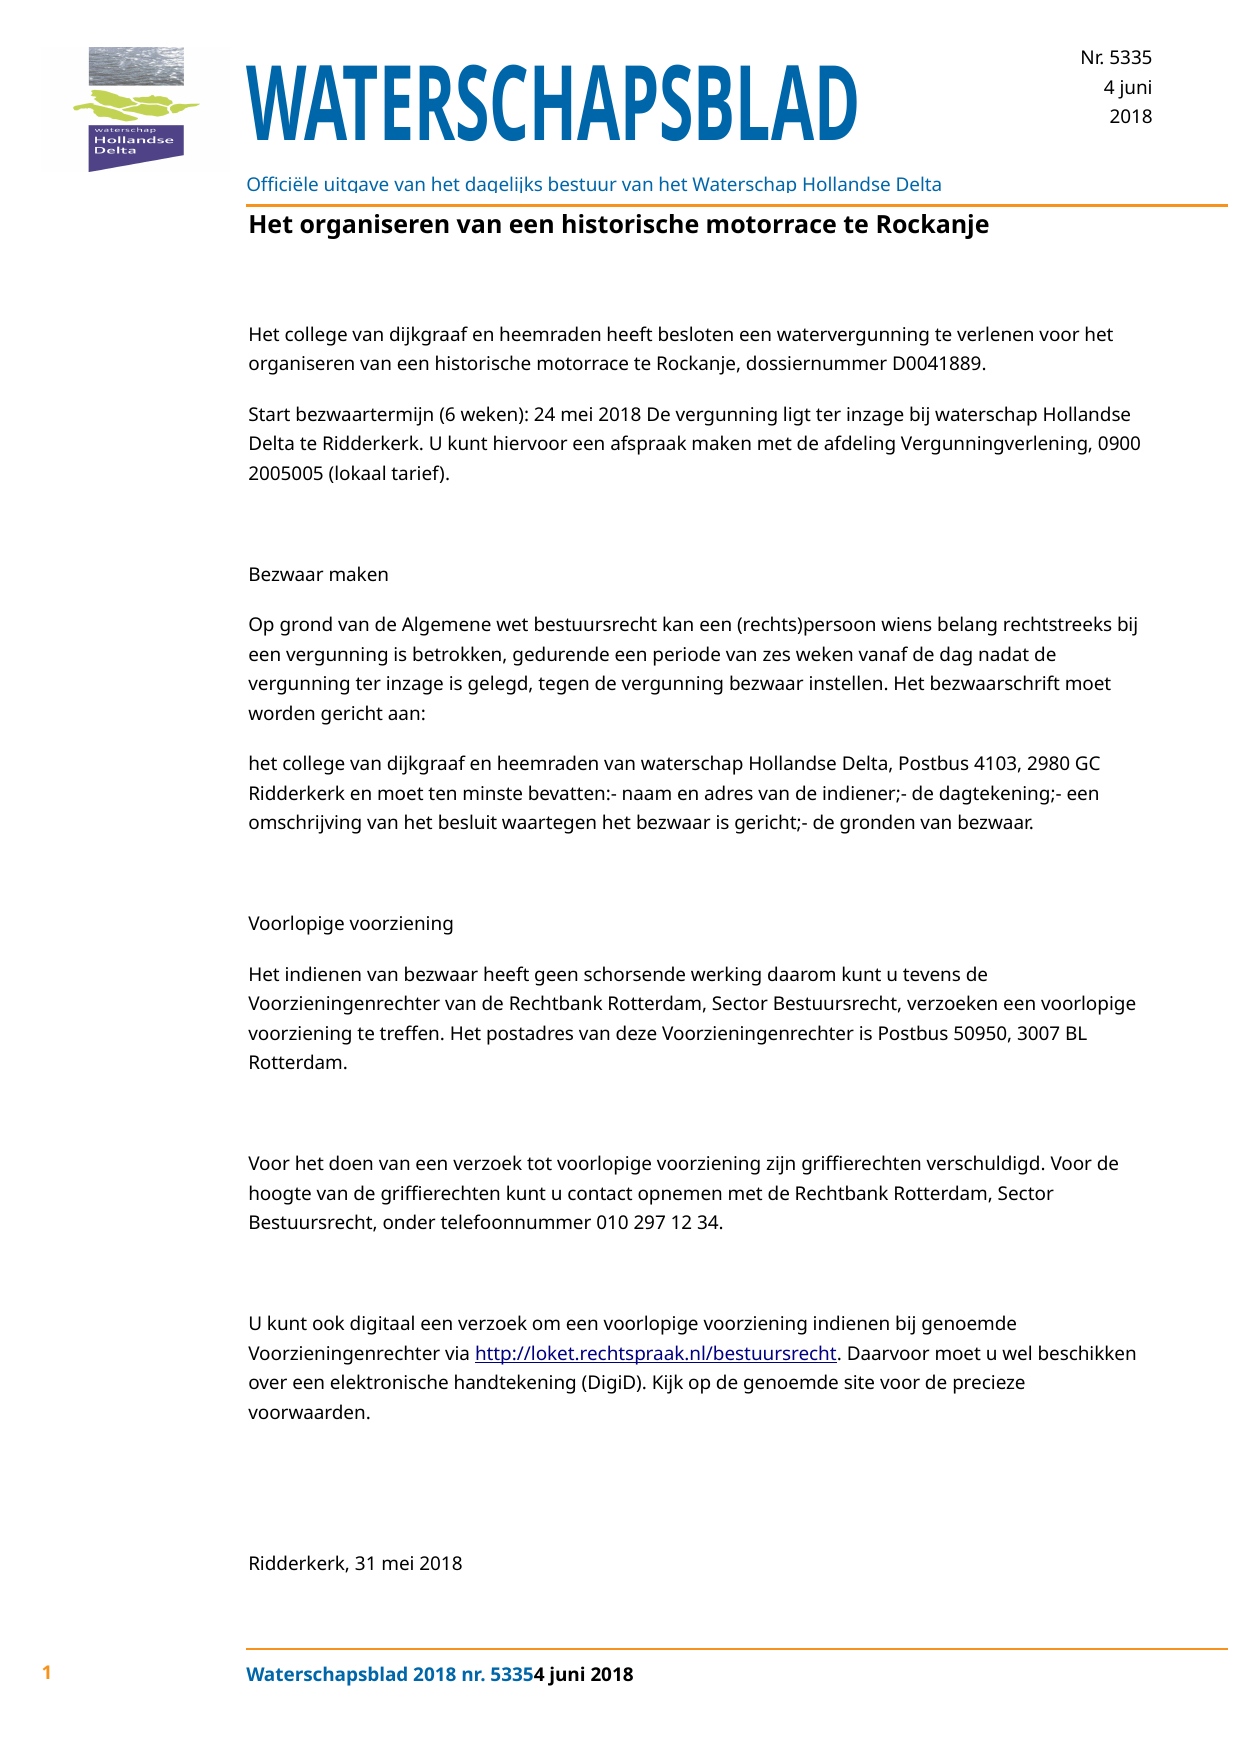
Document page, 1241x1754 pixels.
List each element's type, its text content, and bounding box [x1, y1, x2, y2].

text Ridderkerk, 31 mei 2018 [248, 1550, 1152, 1576]
text Het indienen van bezwaar heeft geen schorsende werking daarom kunt u tevens de Voorzieningenrechter van de Rechtbank Rotterdam, Sector Bestuursrecht, verzoeken een voorlopige voorziening te treffen. Het postadres van deze Voorzieningenrechter is Postbus 50950, 3007 BL Rotterdam. [248, 961, 1152, 1075]
text Voorlopige voorziening [248, 910, 1152, 936]
text Het college van dijkgraaf en heemraden heeft besloten een watervergunning te verlenen voor het organiseren van een historische motorrace te Rockanje, dossiernummer D0041889. [248, 321, 1152, 376]
text Bezwaar maken [248, 561, 1152, 586]
picture [41, 47, 231, 172]
text het college van dijkgraaf en heemraden van waterschap Hollandse Delta, Postbus 4103, 2980 GC Ridderkerk en moet ten minste bevatten:- naam en adres van de indiener;- de dagtekening;- een omschrijving van het besluit waartegen het bezwaar is gericht;- de gronden van bezwaar. [248, 750, 1152, 835]
text Het organiseren van een historische motorrace te Rockanje [248, 207, 1152, 241]
text Op grond van de Algemene wet bestuursrecht kan een (rechts)persoon wiens belang rechtstreeks bij een vergunning is betrokken, gedurende een periode van zes weken vanaf de dag nadat de vergunning ter inzage is gelegd, tegen de vergunning bezwaar instellen. Het bezwaarschrift moet worden gericht aan: [248, 611, 1152, 726]
text Start bezwaartermijn (6 weken): 24 mei 2018 De vergunning ligt ter inzage bij waterschap Hollandse Delta te Ridderkerk. U kunt hiervoor een afspraak maken met de afdeling Vergunningverlening, 0900 2005005 (lokaal tarief). [248, 401, 1152, 486]
text U kunt ook digitaal een verzoek om een voorlopige voorziening indienen bij genoemde Voorzieningenrechter via http://loket.rechtspraak.nl/bestuursrecht. Daarvoor moet u wel beschikken over een elektronische handtekening (DigiD). Kijk op de genoemde site voor de precieze voorwaarden. [248, 1310, 1152, 1425]
text Voor het doen van een verzoek tot voorlopige voorziening zijn griffierechten verschuldigd. Voor de hoogte van de griffierechten kunt u contact opnemen met de Rechtbank Rotterdam, Sector Bestuursrecht, onder telefoonnummer 010 297 12 34. [248, 1150, 1152, 1235]
